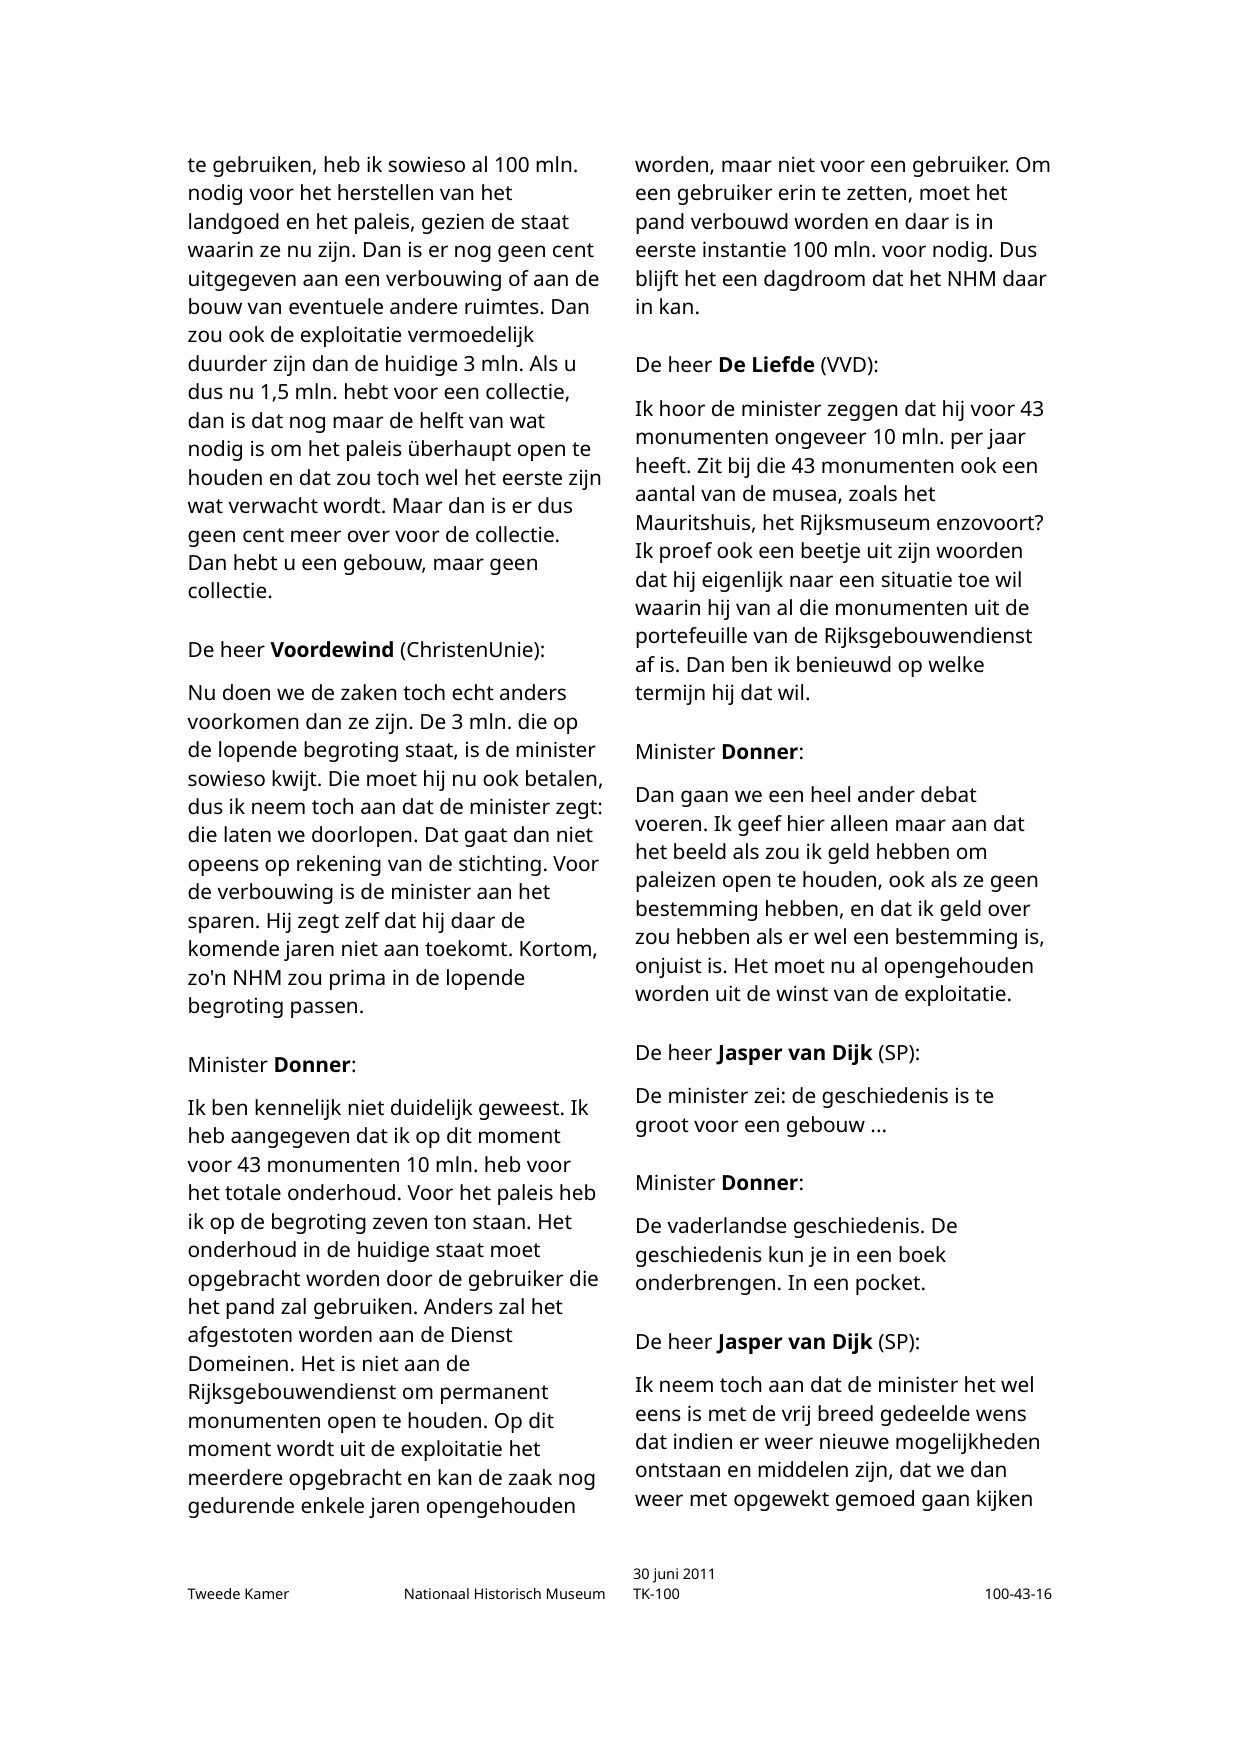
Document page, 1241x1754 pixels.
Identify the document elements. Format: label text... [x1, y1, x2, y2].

text Nu doen we de zaken toch echt anders voorkomen dan ze zijn. De 3 mln. die op de lopende begroting staat, is de minister sowieso kwijt. Die moet hij nu ook betalen, dus ik neem toch aan dat de minister zegt: die laten we doorlopen. Dat gaat dan niet opeens op rekening van de stichting. Voor de verbouwing is de minister aan het sparen. Hij zegt zelf dat hij daar de komende jaren niet aan toekomt. Kortom, zo'n NHM zou prima in de lopende begroting passen. [187, 678, 605, 1020]
text Minister Donner: [635, 737, 1053, 765]
text Ik neem toch aan dat de minister het wel eens is met de vrij breed gedeelde wens dat indien er weer nieuwe mogelijkheden ontstaan en middelen zijn, dat we dan weer met opgewekt gemoed gaan kijken [635, 1370, 1053, 1512]
text De vaderlandse geschiedenis. De geschiedenis kun je in een boek onderbrengen. In een pocket. [635, 1212, 1053, 1297]
text worden, maar niet voor een gebruiker. Om een gebruiker erin te zetten, moet het pand verbouwd worden en daar is in eerste instantie 100 mln. voor nodig. Dus blijft het een dagdroom dat het NHM daar in kan. [635, 150, 1053, 321]
text De heer Jasper van Dijk (SP): [635, 1327, 1053, 1355]
text Minister Donner: [187, 1050, 605, 1078]
text Minister Donner: [635, 1168, 1053, 1197]
text De minister zei: de geschiedenis is te groot voor een gebouw ... [635, 1081, 1053, 1138]
text De heer Voordewind (ChristenUnie): [187, 635, 605, 663]
text Ik hoor de minister zeggen dat hij voor 43 monumenten ongeveer 10 mln. per jaar heeft. Zit bij die 43 monumenten ook een aantal van de musea, zoals het Mauritshuis, het Rijksmuseum enzovoort? Ik proef ook een beetje uit zijn woorden dat hij eigenlijk naar een situatie toe wil waarin hij van al die monumenten uit de portefeuille van de Rijksgebouwendienst af is. Dan ben ik benieuwd op welke termijn hij dat wil. [635, 394, 1053, 707]
text Dan gaan we een heel ander debat voeren. Ik geef hier alleen maar aan dat het beeld als zou ik geld hebben om paleizen open te houden, ook als ze geen bestemming hebben, en dat ik geld over zou hebben als er wel een bestemming is, onjuist is. Het moet nu al opengehouden worden uit de winst van de exploitatie. [635, 780, 1053, 1008]
text De heer De Liefde (VVD): [635, 351, 1053, 379]
text te gebruiken, heb ik sowieso al 100 mln. nodig voor het herstellen van het landgoed en het paleis, gezien de staat waarin ze nu zijn. Dan is er nog geen cent uitgegeven aan een verbouwing of aan de bouw van eventuele andere ruimtes. Dan zou ook de exploitatie vermoedelijk duurder zijn dan de huidige 3 mln. Als u dus nu 1,5 mln. hebt voor een collectie, dan is dat nog maar de helft van wat nodig is om het paleis überhaupt open te houden en dat zou toch wel het eerste zijn wat verwacht wordt. Maar dan is er dus geen cent meer over voor de collectie. Dan hebt u een gebouw, maar geen collectie. [187, 150, 605, 605]
text De heer Jasper van Dijk (SP): [635, 1038, 1053, 1066]
text Ik ben kennelijk niet duidelijk geweest. Ik heb aangegeven dat ik op dit moment voor 43 monumenten 10 mln. heb voor het totale onderhoud. Voor het paleis heb ik op de begroting zeven ton staan. Het onderhoud in de huidige staat moet opgebracht worden door de gebruiker die het pand zal gebruiken. Anders zal het afgestoten worden aan de Dienst Domeinen. Het is niet aan de Rijksgebouwendienst om permanent monumenten open te houden. Op dit moment wordt uit de exploitatie het meerdere opgebracht en kan de zaak nog gedurende enkele jaren opengehouden [187, 1093, 605, 1520]
